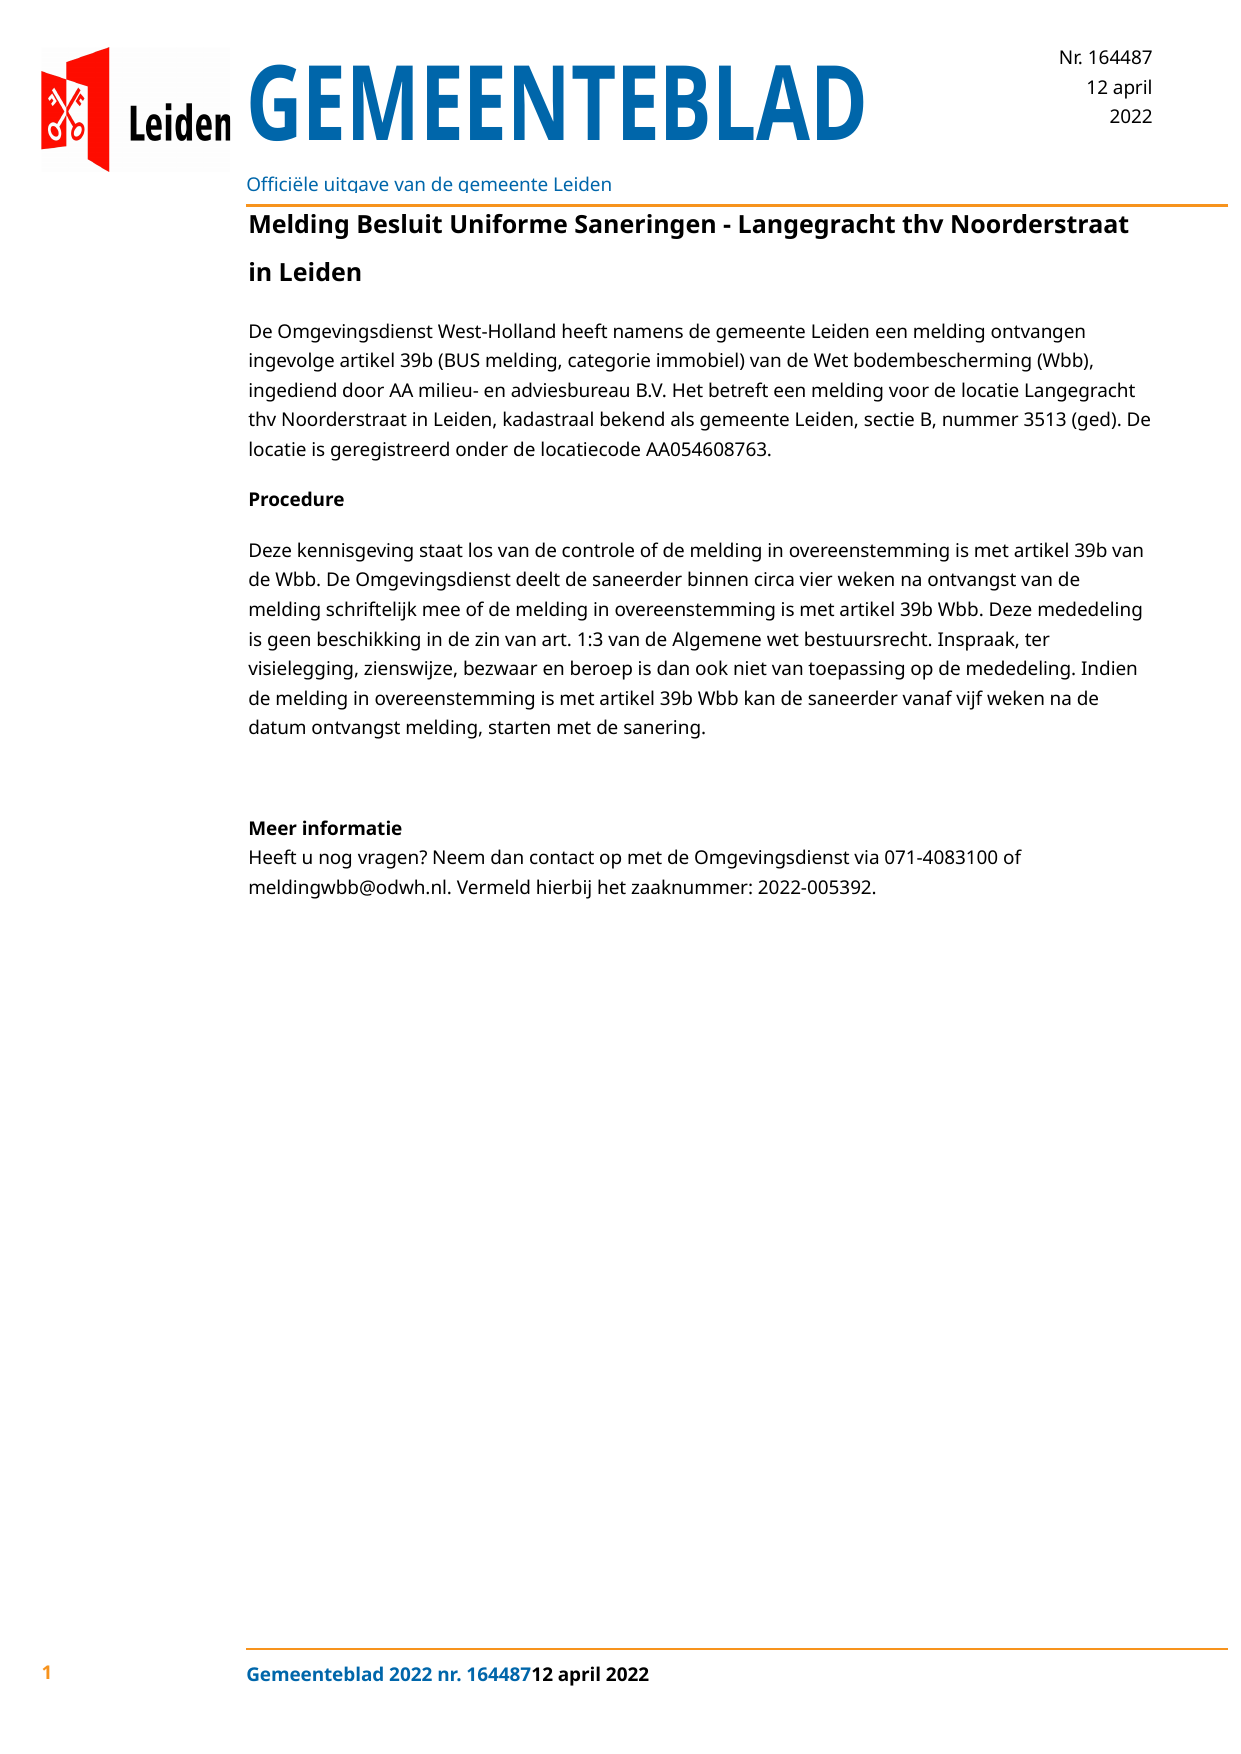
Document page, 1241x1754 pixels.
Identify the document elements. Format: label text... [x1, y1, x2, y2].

text Procedure [248, 487, 1152, 512]
text De Omgevingsdienst West-Holland heeft namens de gemeente Leiden een melding ontvangen ingevolge artikel 39b (BUS melding, categorie immobiel) van de Wet bodembescherming (Wbb), ingediend door AA milieu- en adviesbureau B.V. Het betreft een melding voor de locatie Langegracht thv Noorderstraat in Leiden, kadastraal bekend als gemeente Leiden, sectie B, nummer 3513 (ged). De locatie is geregistreerd onder de locatiecode AA054608763. [248, 318, 1152, 462]
table_header Meer informatie [248, 816, 1152, 841]
text Melding Besluit Uniforme Saneringen - Langegracht thv Noorderstraat in Leiden [248, 207, 1152, 288]
text Deze kennisgeving staat los van de controle of de melding in overeenstemming is met artikel 39b van de Wbb. De Omgevingsdienst deelt de saneerder binnen circa vier weken na ontvangst van de melding schriftelijk mee of de melding in overeenstemming is met artikel 39b Wbb. Deze mededeling is geen beschikking in de zin van art. 1:3 van de Algemene wet bestuursrecht. Inspraak, ter visielegging, zienswijze, bezwaar en beroep is dan ook niet van toepassing op de mededeling. Indien de melding in overeenstemming is met artikel 39b Wbb kan de saneerder vanaf vijf weken na de datum ontvangst melding, starten met de sanering. [248, 537, 1152, 740]
text Heeft u nog vragen? Neem dan contact op met de Omgevingsdienst via 071-4083100 of meldingwbb@odwh.nl. Vermeld hierbij het zaaknummer: 2022-005392. [248, 844, 1152, 900]
picture [41, 47, 231, 172]
